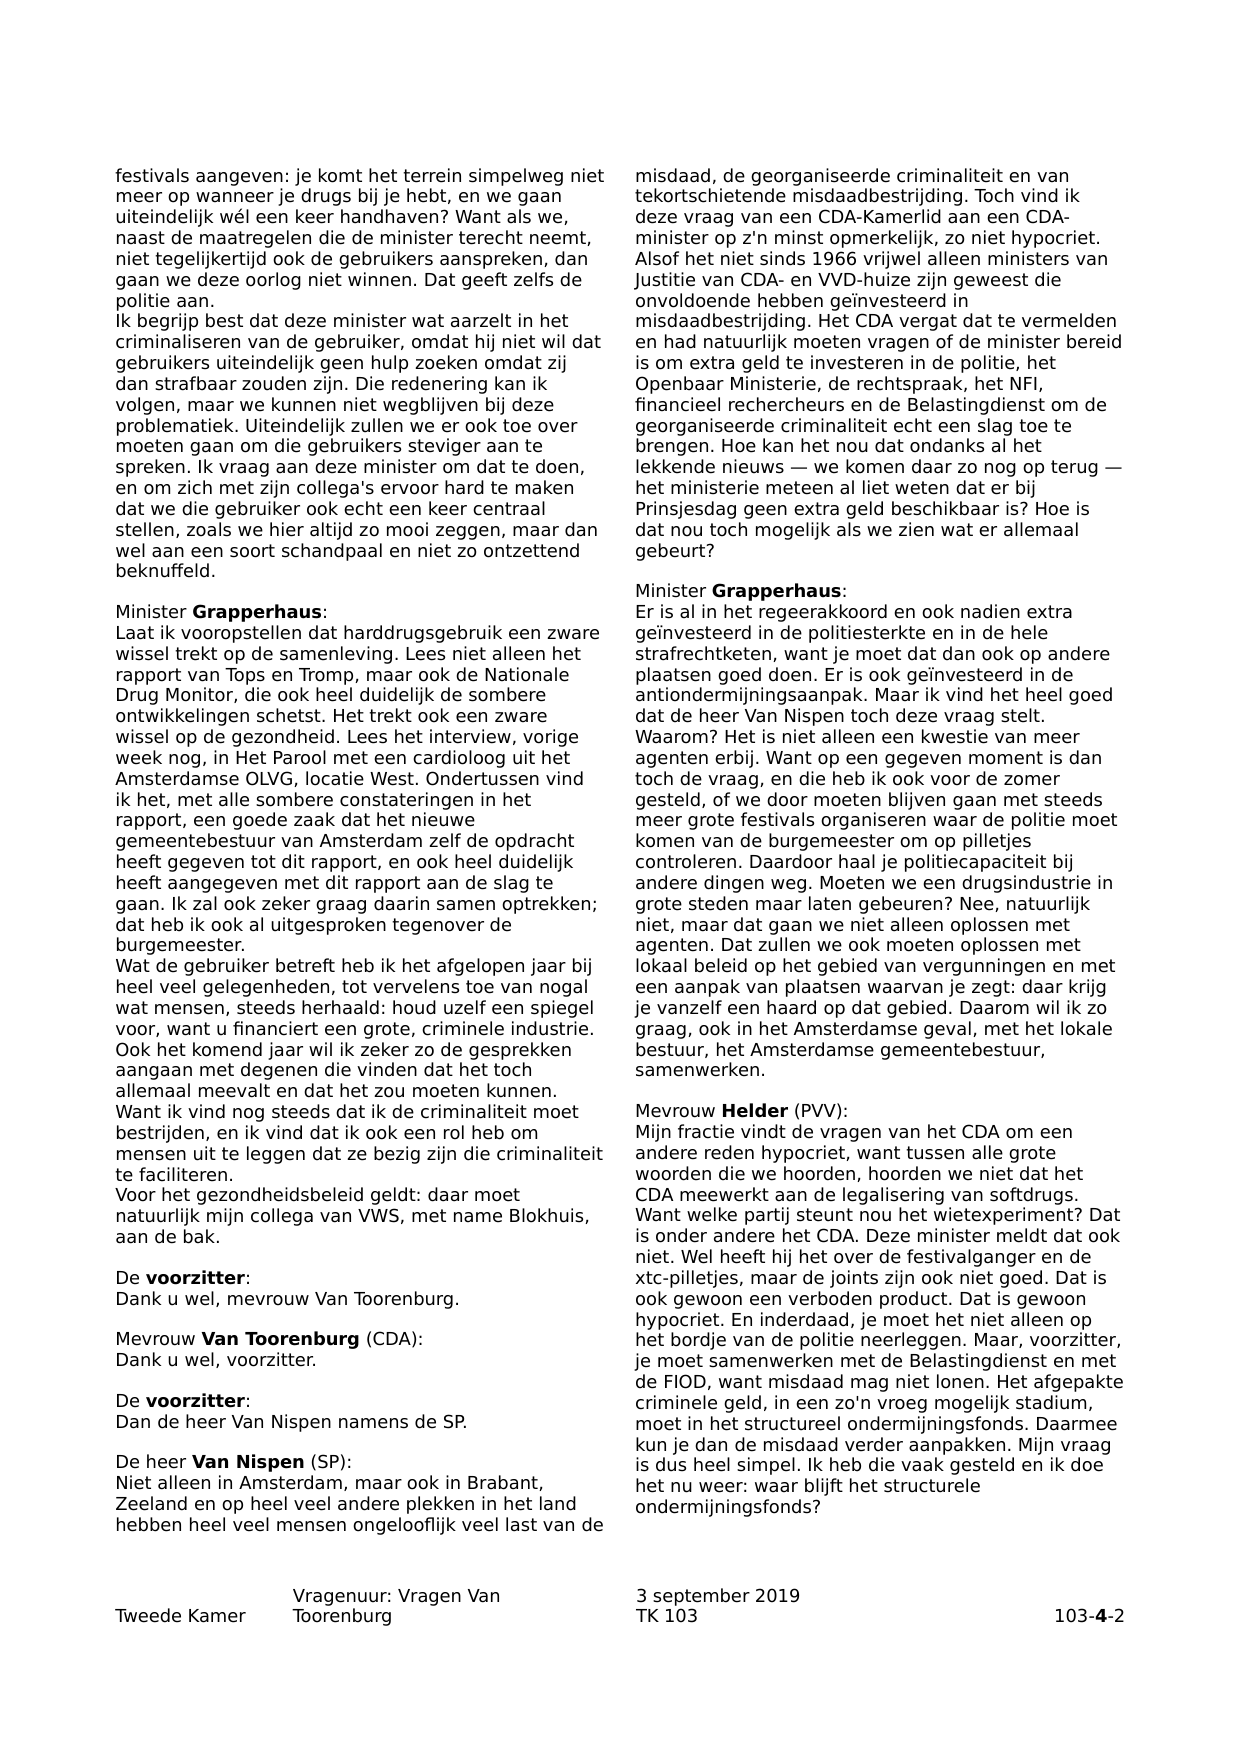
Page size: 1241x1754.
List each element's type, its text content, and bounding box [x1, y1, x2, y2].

text De voorzitter: [115, 1391, 605, 1412]
text Mevrouw Van Toorenburg (CDA): [115, 1329, 605, 1350]
text Minister Grapperhaus: [115, 602, 605, 623]
text Er is al in het regeerakkoord en ook nadien extra geïnvesteerd in de politiesterkte en in de hele strafrechtketen, want je moet dat dan ook op andere plaatsen goed doen. Er is ook geïnvesteerd in de antiondermijningsaanpak. Maar ik vind het heel goed dat de heer Van Nispen toch deze vraag stelt. Waarom? Het is niet alleen een kwestie van meer agenten erbij. Want op een gegeven moment is dan toch de vraag, en die heb ik ook voor de zomer gesteld, of we door moeten blijven gaan met steeds meer grote festivals organiseren waar de politie moet komen van de burgemeester om op pilletjes controleren. Daardoor haal je politiecapaciteit bij andere dingen weg. Moeten we een drugsindustrie in grote steden maar laten gebeuren? Nee, natuurlijk niet, maar dat gaan we niet alleen oplossen met agenten. Dat zullen we ook moeten oplossen met lokaal beleid op het gebied van vergunningen en met een aanpak van plaatsen waarvan je zegt: daar krijg je vanzelf een haard op dat gebied. Daarom wil ik zo graag, ook in het Amsterdamse geval, met het lokale bestuur, het Amsterdamse gemeentebestuur, samenwerken. [635, 602, 1125, 1081]
text Minister Grapperhaus: [635, 581, 1125, 602]
text Dank u wel, mevrouw Van Toorenburg. [115, 1288, 605, 1309]
text Dan de heer Van Nispen namens de SP. [115, 1412, 605, 1432]
text Laat ik vooropstellen dat harddrugsgebruik een zware wissel trekt op de samenleving. Lees niet alleen het rapport van Tops en Tromp, maar ook de Nationale Drug Monitor, die ook heel duidelijk de sombere ontwikkelingen schetst. Het trekt ook een zware wissel op de gezondheid. Lees het interview, vorige week nog, in Het Parool met een cardioloog uit het Amsterdamse OLVG, locatie West. Ondertussen vind ik het, met alle sombere constateringen in het rapport, een goede zaak dat het nieuwe gemeentebestuur van Amsterdam zelf de opdracht heeft gegeven tot dit rapport, en ook heel duidelijk heeft aangegeven met dit rapport aan de slag te gaan. Ik zal ook zeker graag daarin samen optrekken; dat heb ik ook al uitgesproken tegenover de burgemeester. [115, 623, 605, 956]
text misdaad, de georganiseerde criminaliteit en van tekortschietende misdaadbestrijding. Toch vind ik deze vraag van een CDA-Kamerlid aan een CDA-minister op z'n minst opmerkelijk, zo niet hypocriet. Alsof het niet sinds 1966 vrijwel alleen ministers van Justitie van CDA- en VVD-huize zijn geweest die onvoldoende hebben geïnvesteerd in misdaadbestrijding. Het CDA vergat dat te vermelden en had natuurlijk moeten vragen of de minister bereid is om extra geld te investeren in de politie, het Openbaar Ministerie, de rechtspraak, het NFI, financieel rechercheurs en de Belastingdienst om de georganiseerde criminaliteit echt een slag toe te brengen. Hoe kan het nou dat ondanks al het lekkende nieuws — we komen daar zo nog op terug — het ministerie meteen al liet weten dat er bij Prinsjesdag geen extra geld beschikbaar is? Hoe is dat nou toch mogelijk als we zien wat er allemaal gebeurt? [635, 165, 1125, 561]
text Mijn fractie vindt de vragen van het CDA om een andere reden hypocriet, want tussen alle grote woorden die we hoorden, hoorden we niet dat het CDA meewerkt aan de legalisering van softdrugs. Want welke partij steunt nou het wietexperiment? Dat is onder andere het CDA. Deze minister meldt dat ook niet. Wel heeft hij het over de festivalganger en de xtc-pilletjes, maar de joints zijn ook niet goed. Dat is ook gewoon een verboden product. Dat is gewoon hypocriet. En inderdaad, je moet het niet alleen op het bordje van de politie neerleggen. Maar, voorzitter, je moet samenwerken met de Belastingdienst en met de FIOD, want misdaad mag niet lonen. Het afgepakte criminele geld, in een zo'n vroeg mogelijk stadium, moet in het structureel ondermijningsfonds. Daarmee kun je dan de misdaad verder aanpakken. Mijn vraag is dus heel simpel. Ik heb die vaak gesteld en ik doe het nu weer: waar blijft het structurele ondermijningsfonds? [635, 1122, 1125, 1518]
text De voorzitter: [115, 1268, 605, 1288]
text Dank u wel, voorzitter. [115, 1350, 605, 1371]
text De heer Van Nispen (SP): [115, 1452, 605, 1473]
text Wat de gebruiker betreft heb ik het afgelopen jaar bij heel veel gelegenheden, tot vervelens toe van nogal wat mensen, steeds herhaald: houd uzelf een spiegel voor, want u financiert een grote, criminele industrie. Ook het komend jaar wil ik zeker zo de gesprekken aangaan met degenen die vinden dat het toch allemaal meevalt en dat het zou moeten kunnen. Want ik vind nog steeds dat ik de criminaliteit moet bestrijden, en ik vind dat ik ook een rol heb om mensen uit te leggen dat ze bezig zijn die criminaliteit te faciliteren. [115, 956, 605, 1185]
text Niet alleen in Amsterdam, maar ook in Brabant, Zeeland en op heel veel andere plekken in het land hebben heel veel mensen ongelooflijk veel last van de [115, 1473, 605, 1536]
text festivals aangeven: je komt het terrein simpelweg niet meer op wanneer je drugs bij je hebt, en we gaan uiteindelijk wél een keer handhaven? Want als we, naast de maatregelen die de minister terecht neemt, niet tegelijkertijd ook de gebruikers aanspreken, dan gaan we deze oorlog niet winnen. Dat geeft zelfs de politie aan. [115, 165, 605, 311]
text Ik begrijp best dat deze minister wat aarzelt in het criminaliseren van de gebruiker, omdat hij niet wil dat gebruikers uiteindelijk geen hulp zoeken omdat zij dan strafbaar zouden zijn. Die redenering kan ik volgen, maar we kunnen niet wegblijven bij deze problematiek. Uiteindelijk zullen we er ook toe over moeten gaan om die gebruikers steviger aan te spreken. Ik vraag aan deze minister om dat te doen, en om zich met zijn collega's ervoor hard te maken dat we die gebruiker ook echt een keer centraal stellen, zoals we hier altijd zo mooi zeggen, maar dan wel aan een soort schandpaal en niet zo ontzettend beknuffeld. [115, 311, 605, 582]
text Mevrouw Helder (PVV): [635, 1101, 1125, 1122]
text Voor het gezondheidsbeleid geldt: daar moet natuurlijk mijn collega van VWS, met name Blokhuis, aan de bak. [115, 1185, 605, 1248]
